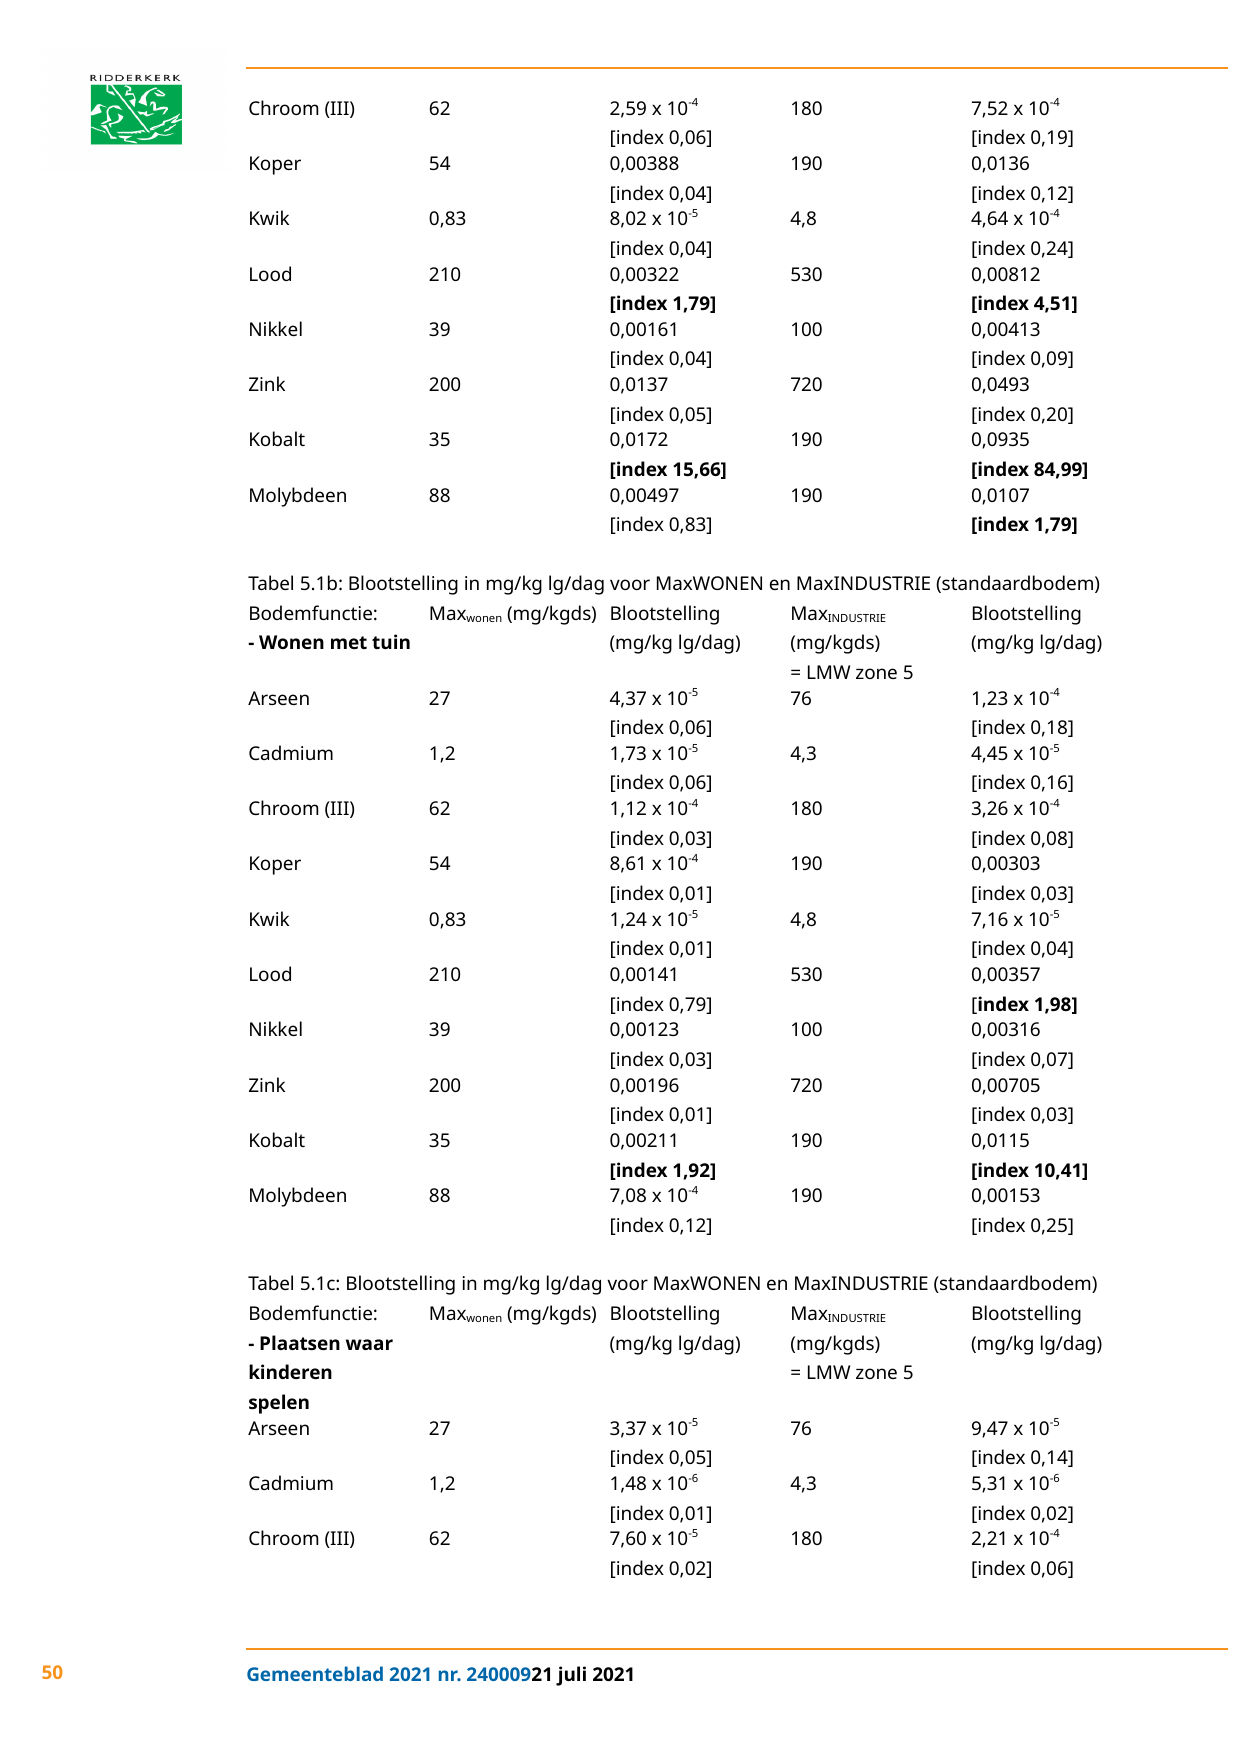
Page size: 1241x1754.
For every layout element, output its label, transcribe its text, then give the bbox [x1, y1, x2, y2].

table_cell 76 [790, 1415, 971, 1470]
text Tabel 5.1c: Blootstelling in mg/kg lg/dag voor MaxWONEN en MaxINDUSTRIE (standaardbodem) [248, 1271, 1152, 1296]
table_cell 0,00211 [index 1,92] [609, 1127, 790, 1182]
picture [41, 47, 231, 172]
table_cell 0,00497 [index 0,83] [609, 482, 790, 537]
table_cell 0,00123 [index 0,03] [609, 1017, 790, 1072]
table_header Blootstelling (mg/kg lg/dag) [609, 1300, 790, 1415]
table_cell 0,00303 [index 0,03] [971, 851, 1152, 906]
table_cell 0,00705 [index 0,03] [971, 1072, 1152, 1127]
table_cell 190 [790, 427, 971, 482]
table_cell 1,2 [429, 1470, 609, 1525]
table_cell 0,00322 [index 1,79] [609, 261, 790, 316]
table_cell 0,0115 [index 10,41] [971, 1127, 1152, 1182]
table_cell 39 [429, 316, 609, 371]
table_cell 0,83 [429, 906, 609, 961]
table_cell 3,26 x 10-4 [index 0,08] [971, 795, 1152, 851]
table_cell Chroom (III) [248, 795, 429, 851]
table_cell 7,60 x 10-5 [index 0,02] [609, 1525, 790, 1581]
table_cell 190 [790, 150, 971, 205]
table_cell 200 [429, 371, 609, 427]
table_cell 1,2 [429, 740, 609, 795]
table_header Bodemfunctie: - Wonen met tuin [248, 600, 429, 685]
text Tabel 5.1b: Blootstelling in mg/kg lg/dag voor MaxWONEN en MaxINDUSTRIE (standaardbodem) [248, 570, 1152, 596]
table_cell 0,0137 [index 0,05] [609, 371, 790, 427]
table_cell 4,37 x 10-5 [index 0,06] [609, 685, 790, 740]
table_cell Chroom (III) [248, 1525, 429, 1581]
table_cell Cadmium [248, 1470, 429, 1525]
table_cell 1,23 x 10-4 [index 0,18] [971, 685, 1152, 740]
table_cell 5,31 x 10-6 [index 0,02] [971, 1470, 1152, 1525]
table_cell 720 [790, 371, 971, 427]
table_cell 0,83 [429, 205, 609, 261]
table_cell 200 [429, 1072, 609, 1127]
table_cell 4,3 [790, 1470, 971, 1525]
table_cell 7,08 x 10-4 [index 0,12] [609, 1183, 790, 1238]
table_cell Nikkel [248, 316, 429, 371]
table_cell 4,45 x 10-5 [index 0,16] [971, 740, 1152, 795]
table_cell 4,8 [790, 205, 971, 261]
table_cell 88 [429, 1183, 609, 1238]
table_cell 62 [429, 95, 609, 150]
table_cell 0,00388 [index 0,04] [609, 150, 790, 205]
table_cell 4,64 x 10-4 [index 0,24] [971, 205, 1152, 261]
table_cell 190 [790, 1127, 971, 1182]
table_cell 1,48 x 10-6 [index 0,01] [609, 1470, 790, 1525]
table_header Blootstelling (mg/kg lg/dag) [609, 600, 790, 685]
table_cell 8,02 x 10-5 [index 0,04] [609, 205, 790, 261]
table_cell Zink [248, 371, 429, 427]
table_cell 180 [790, 1525, 971, 1581]
table_cell 4,3 [790, 740, 971, 795]
table_cell Arseen [248, 685, 429, 740]
table_cell 54 [429, 851, 609, 906]
table_cell 8,61 x 10-4 [index 0,01] [609, 851, 790, 906]
table_header MaxINDUSTRIE (mg/kgds) = LMW zone 5 [790, 600, 971, 685]
table_cell Arseen [248, 1415, 429, 1470]
table_cell 1,12 x 10-4 [index 0,03] [609, 795, 790, 851]
table_cell 62 [429, 795, 609, 851]
table_cell 1,24 x 10-5 [index 0,01] [609, 906, 790, 961]
table_cell 190 [790, 482, 971, 537]
table_cell Koper [248, 150, 429, 205]
table_cell 1,73 x 10-5 [index 0,06] [609, 740, 790, 795]
table_cell 0,0107 [index 1,79] [971, 482, 1152, 537]
table_cell Nikkel [248, 1017, 429, 1072]
table_cell 100 [790, 1017, 971, 1072]
table_cell 210 [429, 961, 609, 1017]
table_header Bodemfunctie: - Plaatsen waar kinderen spelen [248, 1300, 429, 1415]
table_cell 88 [429, 482, 609, 537]
table_cell Chroom (III) [248, 95, 429, 150]
table_cell 0,00196 [index 0,01] [609, 1072, 790, 1127]
table_cell 4,8 [790, 906, 971, 961]
table_cell 0,0172 [index 15,66] [609, 427, 790, 482]
table_cell 0,0136 [index 0,12] [971, 150, 1152, 205]
table_cell 54 [429, 150, 609, 205]
table_cell 62 [429, 1525, 609, 1581]
table_cell 7,52 x 10-4 [index 0,19] [971, 95, 1152, 150]
table_cell Lood [248, 961, 429, 1017]
table_cell 35 [429, 427, 609, 482]
table_cell 0,00413 [index 0,09] [971, 316, 1152, 371]
table_cell 0,00161 [index 0,04] [609, 316, 790, 371]
table_cell 100 [790, 316, 971, 371]
table_cell 39 [429, 1017, 609, 1072]
table_cell 530 [790, 261, 971, 316]
table_cell 0,00153 [index 0,25] [971, 1183, 1152, 1238]
table_cell 180 [790, 795, 971, 851]
table_cell 190 [790, 1183, 971, 1238]
table_cell Kobalt [248, 427, 429, 482]
table_cell Molybdeen [248, 1183, 429, 1238]
table_cell 9,47 x 10-5 [index 0,14] [971, 1415, 1152, 1470]
table_cell Zink [248, 1072, 429, 1127]
table_cell 35 [429, 1127, 609, 1182]
table_cell 190 [790, 851, 971, 906]
table_cell 0,00812 [index 4,51] [971, 261, 1152, 316]
table_cell 0,00316 [index 0,07] [971, 1017, 1152, 1072]
table_cell 530 [790, 961, 971, 1017]
table_cell 27 [429, 685, 609, 740]
table_cell Kwik [248, 906, 429, 961]
table_header Blootstelling (mg/kg lg/dag) [971, 1300, 1152, 1415]
table_cell 3,37 x 10-5 [index 0,05] [609, 1415, 790, 1470]
table_cell 210 [429, 261, 609, 316]
table_cell 0,0493 [index 0,20] [971, 371, 1152, 427]
table_cell 180 [790, 95, 971, 150]
table_header Blootstelling (mg/kg lg/dag) [971, 600, 1152, 685]
table_cell Koper [248, 851, 429, 906]
table_cell 27 [429, 1415, 609, 1470]
table_cell Kobalt [248, 1127, 429, 1182]
table_header Maxwonen (mg/kgds) [429, 1300, 609, 1415]
table_cell Lood [248, 261, 429, 316]
table_cell Cadmium [248, 740, 429, 795]
table_cell 2,21 x 10-4 [index 0,06] [971, 1525, 1152, 1581]
table_header MaxINDUSTRIE (mg/kgds) = LMW zone 5 [790, 1300, 971, 1415]
table_cell 76 [790, 685, 971, 740]
table_cell 7,16 x 10-5 [index 0,04] [971, 906, 1152, 961]
table_cell 2,59 x 10-4 [index 0,06] [609, 95, 790, 150]
table_cell 0,0935 [index 84,99] [971, 427, 1152, 482]
table_cell 0,00141 [index 0,79] [609, 961, 790, 1017]
table_cell Kwik [248, 205, 429, 261]
table_cell 0,00357 [index 1,98] [971, 961, 1152, 1017]
table_cell Molybdeen [248, 482, 429, 537]
table_header Maxwonen (mg/kgds) [429, 600, 609, 685]
table_cell 720 [790, 1072, 971, 1127]
